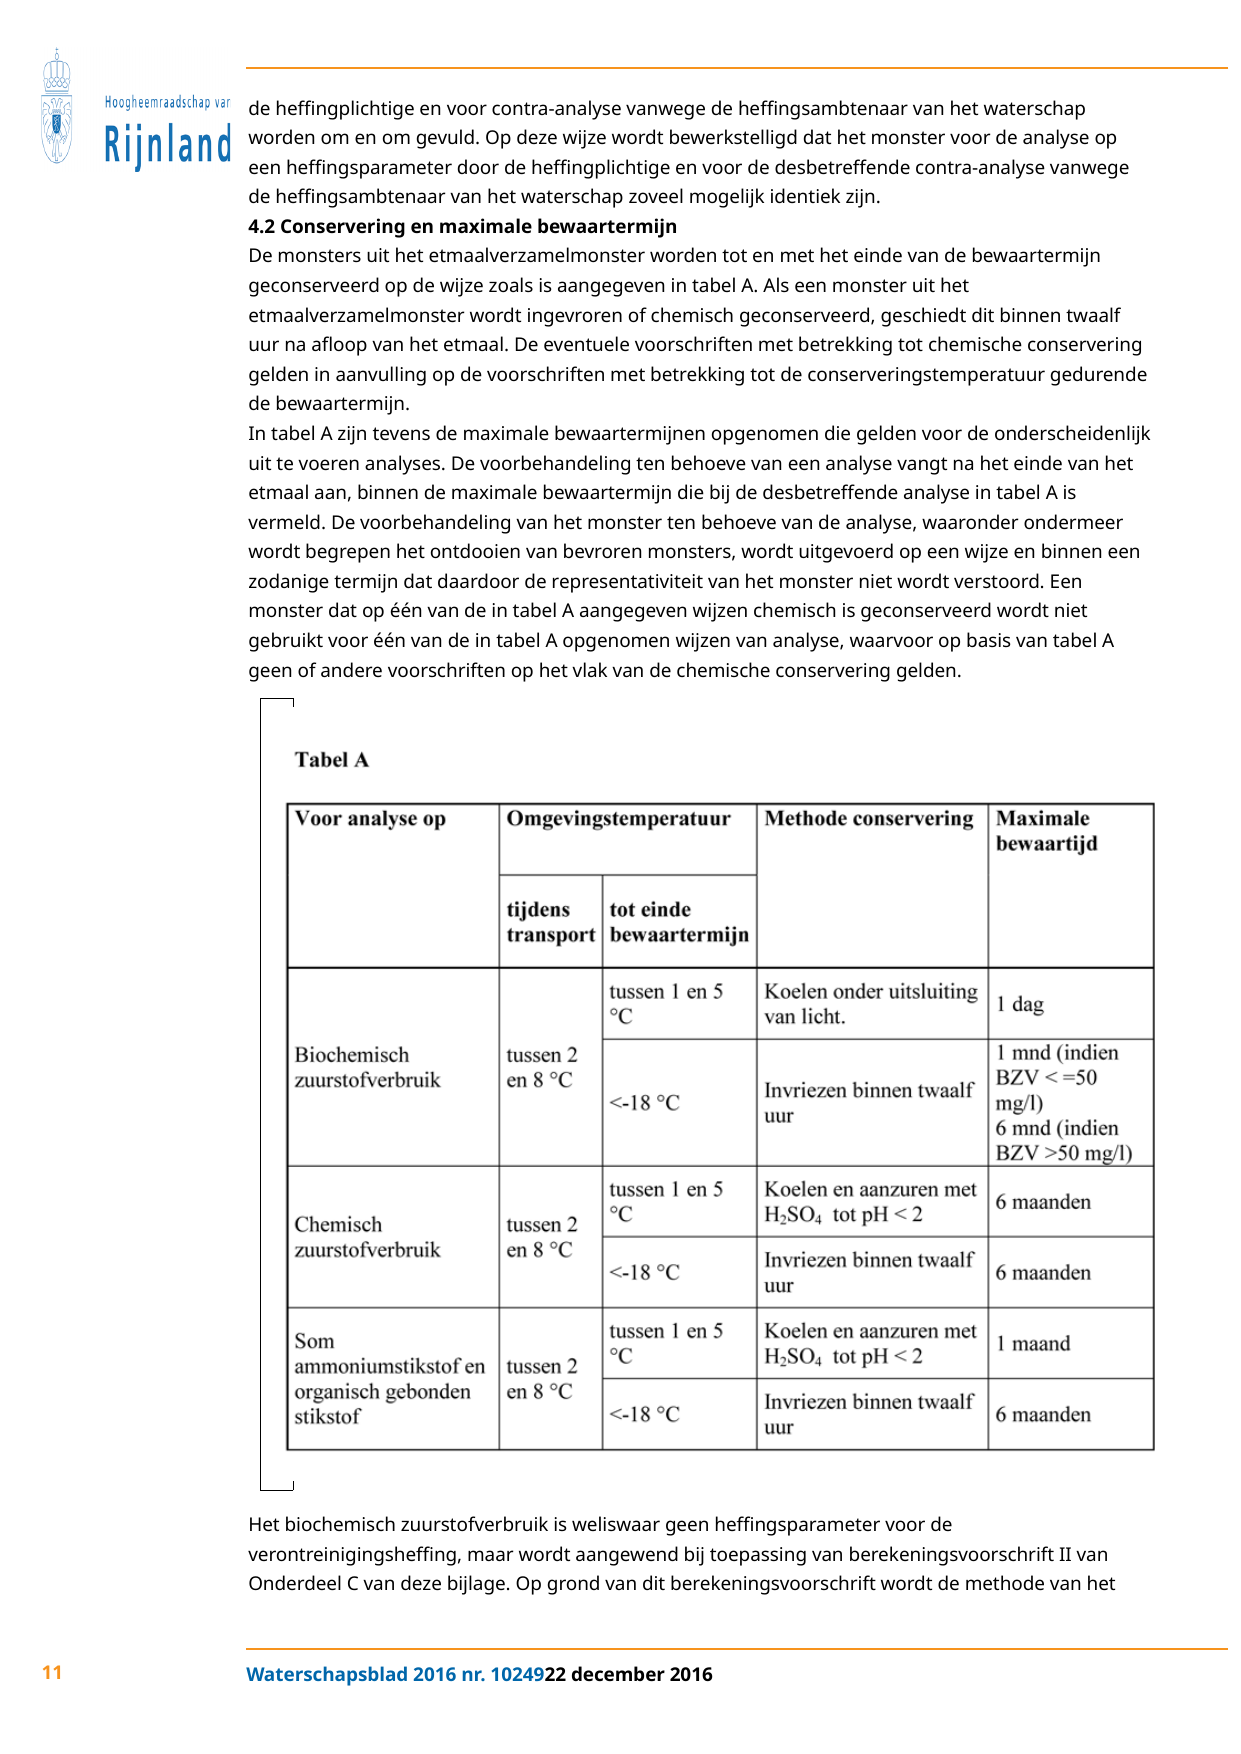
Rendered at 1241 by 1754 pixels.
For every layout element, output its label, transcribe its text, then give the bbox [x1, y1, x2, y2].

text De monsters uit het etmaalverzamelmonster worden tot en met het einde van de bewaartermijn geconserveerd op de wijze zoals is aangegeven in tabel A. Als een monster uit het etmaalverzamelmonster wordt ingevroren of chemisch geconserveerd, geschiedt dit binnen twaalf uur na afloop van het etmaal. De eventuele voorschriften met betrekking tot chemische conservering gelden in aanvulling op de voorschriften met betrekking tot de conserveringstemperatuur gedurende de bewaartermijn. [248, 243, 1152, 416]
text de heffingplichtige en voor contra-analyse vanwege de heffingsambtenaar van het waterschap worden om en om gevuld. Op deze wijze wordt bewerkstelligd dat het monster voor de analyse op een heffingsparameter door de heffingplichtige en voor de desbetreffende contra-analyse vanwege de heffingsambtenaar van het waterschap zoveel mogelijk identiek zijn. [248, 95, 1152, 209]
picture [268, 707, 1155, 1481]
text Het biochemisch zuurstofverbruik is weliswaar geen heffingsparameter voor de verontreinigingsheffing, maar wordt aangewend bij toepassing van berekeningsvoorschrift II van Onderdeel C van deze bijlage. Op grond van dit berekeningsvoorschrift wordt de methode van het [248, 1511, 1152, 1596]
text In tabel A zijn tevens de maximale bewaartermijnen opgenomen die gelden voor de onderscheidenlijk uit te voeren analyses. De voorbehandeling ten behoeve van een analyse vangt na het einde van het etmaal aan, binnen de maximale bewaartermijn die bij de desbetreffende analyse in tabel A is vermeld. De voorbehandeling van het monster ten behoeve van de analyse, waaronder ondermeer wordt begrepen het ontdooien van bevroren monsters, wordt uitgevoerd op een wijze en binnen een zodanige termijn dat daardoor de representativiteit van het monster niet wordt verstoord. Een monster dat op één van de in tabel A aangegeven wijzen chemisch is geconserveerd wordt niet gebruikt voor één van de in tabel A opgenomen wijzen van analyse, waarvoor op basis van tabel A geen of andere voorschriften op het vlak van de chemische conservering gelden. [248, 420, 1152, 683]
text 4.2 Conservering en maximale bewaartermijn [248, 213, 1152, 239]
picture [41, 47, 231, 172]
